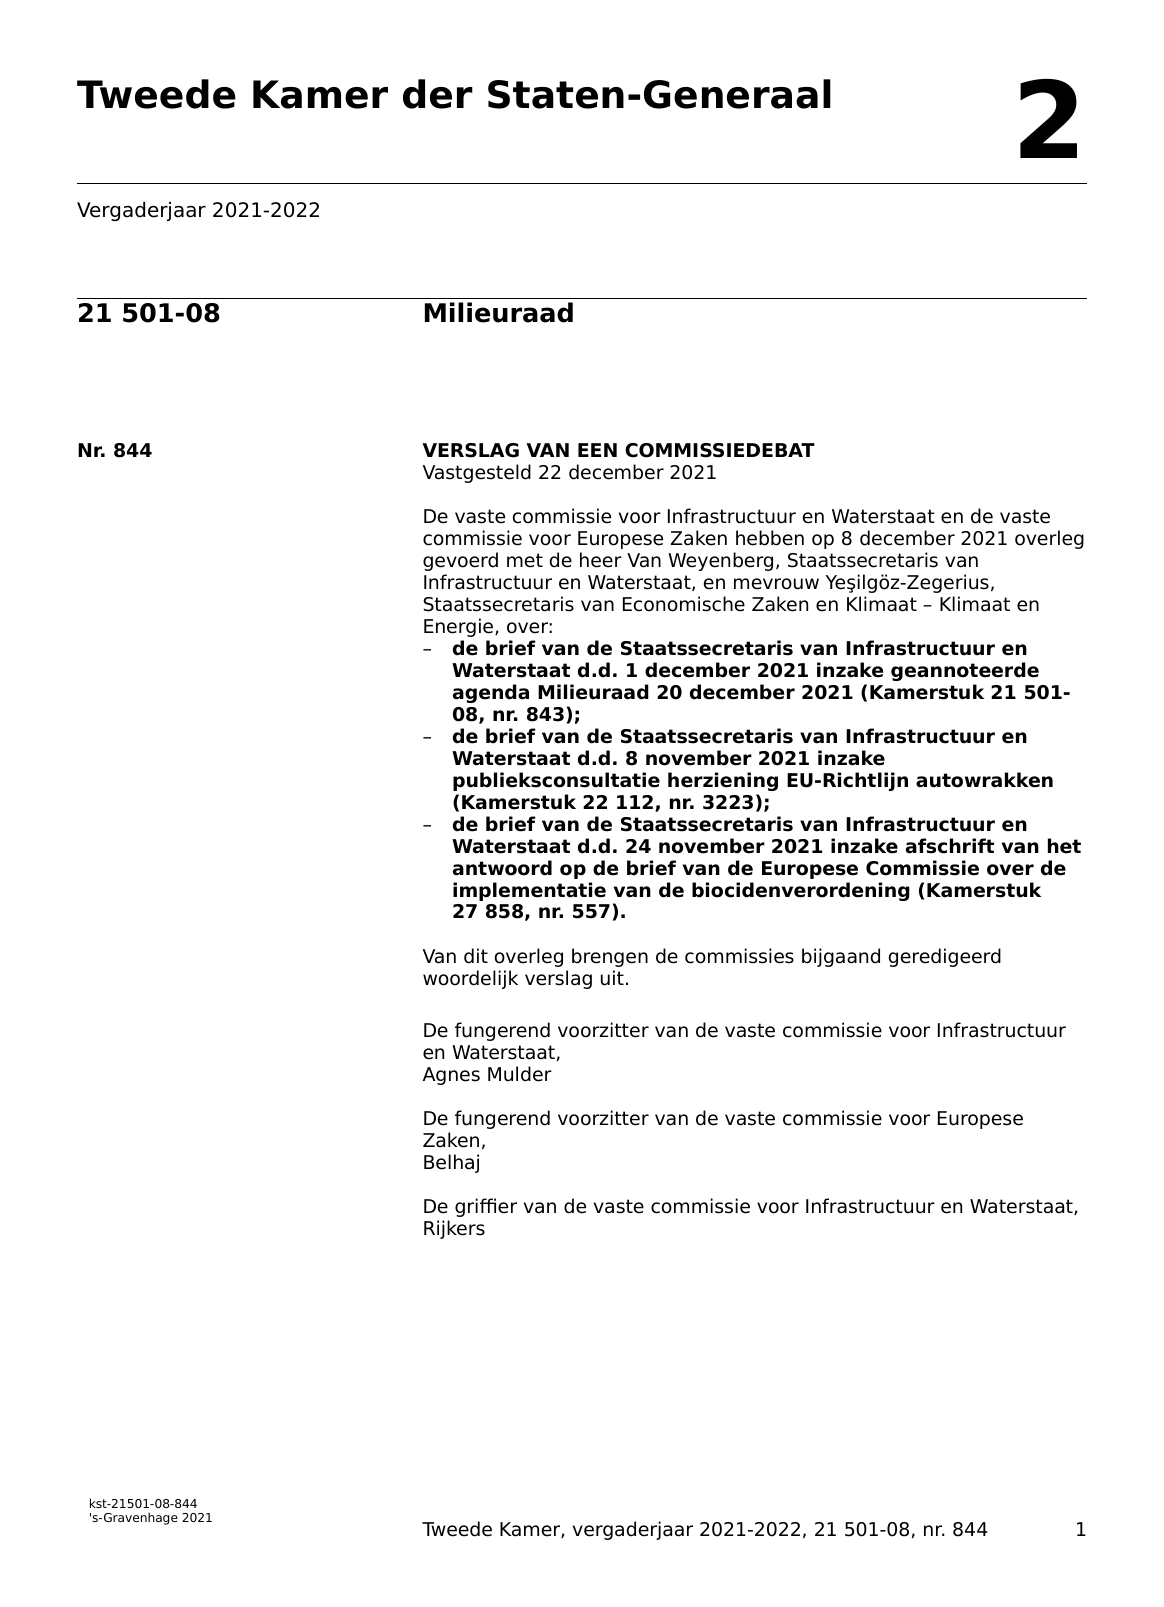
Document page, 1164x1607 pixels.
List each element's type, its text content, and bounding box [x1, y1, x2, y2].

text – de brief van de Staatssecretaris van Infrastructuur en Waterstaat d.d. 24 november 2021 inzake afschrift van het antwoord op de brief van de Europese Commissie over de implementatie van de biocidenverordening (Kamerstuk 27 858, nr. 557). [422, 813, 1087, 923]
text – de brief van de Staatssecretaris van Infrastructuur en Waterstaat d.d. 1 december 2021 inzake geannoteerde agenda Milieuraad 20 december 2021 (Kamerstuk 21 501-08, nr. 843); [422, 638, 1087, 726]
text De fungerend voorzitter van de vaste commissie voor Europese Zaken, Belhaj [422, 1108, 1087, 1174]
subtitle 21 501-08 Milieuraad [77, 299, 1087, 329]
text De fungerend voorzitter van de vaste commissie voor Infrastructuur en Waterstaat, Agnes Mulder [422, 1019, 1087, 1086]
text De vaste commissie voor Infrastructuur en Waterstaat en de vaste commissie voor Europese Zaken hebben op 8 december 2021 overleg gevoerd met de heer Van Weyenberg, Staatssecretaris van Infrastructuur en Waterstaat, en mevrouw Yeşilgöz-Zegerius, Staatssecretaris van Economische Zaken en Klimaat – Klimaat en Energie, over: [422, 506, 1087, 638]
text – de brief van de Staatssecretaris van Infrastructuur en Waterstaat d.d. 8 november 2021 inzake publieksconsultatie herziening EU-Richtlijn autowrakken (Kamerstuk 22 112, nr. 3223); [422, 726, 1087, 813]
table_cell Vergaderjaar 2021-2022 [77, 184, 1087, 298]
text Vastgesteld 22 december 2021 [422, 462, 1087, 484]
text Van dit overleg brengen de commissies bijgaand geredigeerd woordelijk verslag uit. [422, 946, 1087, 989]
text 's-Gravenhage 2021 [88, 1511, 323, 1525]
table_header 2 [886, 59, 1087, 183]
table_header Tweede Kamer der Staten-Generaal [77, 59, 886, 183]
text kst-21501-08-844 [88, 1497, 323, 1511]
text De griffier van de vaste commissie voor Infrastructuur en Waterstaat, Rijkers [422, 1196, 1087, 1240]
subtitle Nr. 844 VERSLAG VAN EEN COMMISSIEDEBAT [77, 440, 1087, 462]
